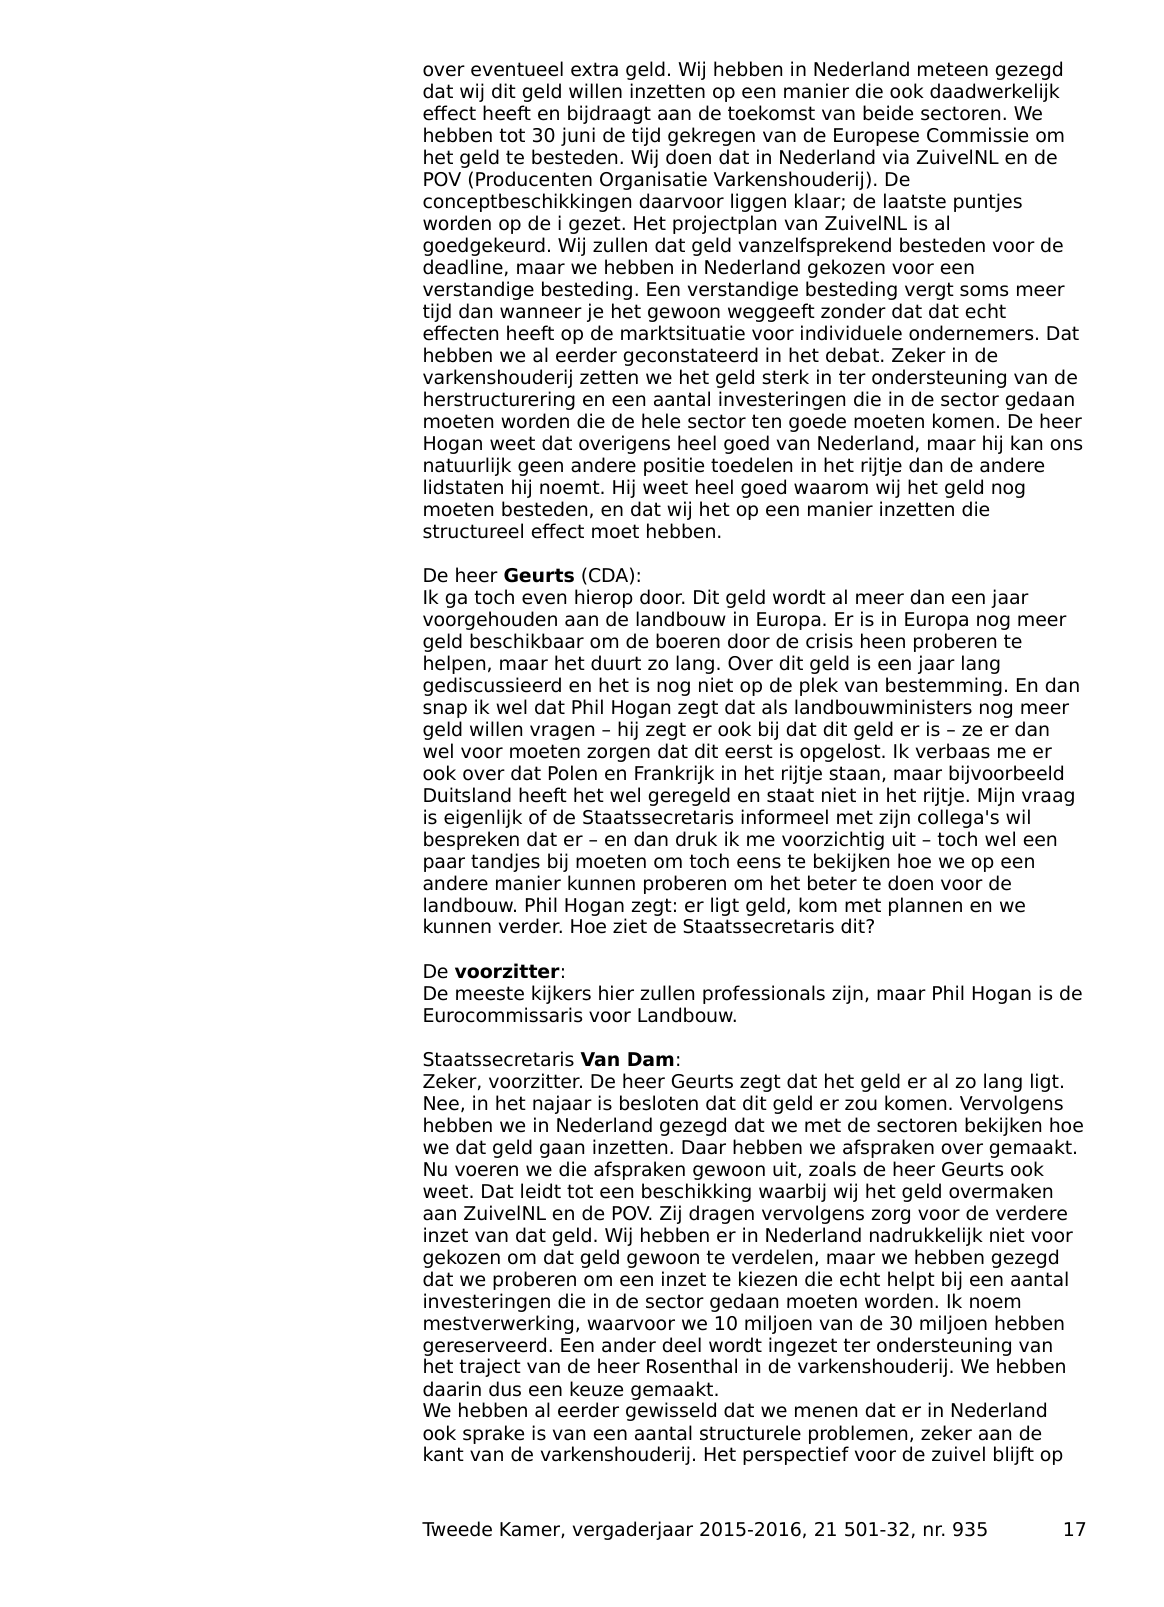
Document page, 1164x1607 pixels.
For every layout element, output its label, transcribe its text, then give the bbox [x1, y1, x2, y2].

text De heer Geurts (CDA): [422, 565, 1087, 587]
text De meeste kijkers hier zullen professionals zijn, maar Phil Hogan is de Eurocommissaris voor Landbouw. [422, 983, 1087, 1027]
text Ik ga toch even hierop door. Dit geld wordt al meer dan een jaar voorgehouden aan de landbouw in Europa. Er is in Europa nog meer geld beschikbaar om de boeren door de crisis heen proberen te helpen, maar het duurt zo lang. Over dit geld is een jaar lang gediscussieerd en het is nog niet op de plek van bestemming. En dan snap ik wel dat Phil Hogan zegt dat als landbouwministers nog meer geld willen vragen – hij zegt er ook bij dat dit geld er is – ze er dan wel voor moeten zorgen dat dit eerst is opgelost. Ik verbaas me er ook over dat Polen en Frankrijk in het rijtje staan, maar bijvoorbeeld Duitsland heeft het wel geregeld en staat niet in het rijtje. Mijn vraag is eigenlijk of de Staatssecretaris informeel met zijn collega's wil bespreken dat er – en dan druk ik me voorzichtig uit – toch wel een paar tandjes bij moeten om toch eens te bekijken hoe we op een andere manier kunnen proberen om het beter te doen voor de landbouw. Phil Hogan zegt: er ligt geld, kom met plannen en we kunnen verder. Hoe ziet de Staatssecretaris dit? [422, 587, 1087, 938]
text We hebben al eerder gewisseld dat we menen dat er in Nederland ook sprake is van een aantal structurele problemen, zeker aan de kant van de varkenshouderij. Het perspectief voor de zuivel blijft op [422, 1400, 1087, 1466]
text De voorzitter: [422, 961, 1087, 983]
text Staatssecretaris Van Dam: [422, 1049, 1087, 1071]
text Zeker, voorzitter. De heer Geurts zegt dat het geld er al zo lang ligt. Nee, in het najaar is besloten dat dit geld er zou komen. Vervolgens hebben we in Nederland gezegd dat we met de sectoren bekijken hoe we dat geld gaan inzetten. Daar hebben we afspraken over gemaakt. Nu voeren we die afspraken gewoon uit, zoals de heer Geurts ook weet. Dat leidt tot een beschikking waarbij wij het geld overmaken aan ZuivelNL en de POV. Zij dragen vervolgens zorg voor de verdere inzet van dat geld. Wij hebben er in Nederland nadrukkelijk niet voor gekozen om dat geld gewoon te verdelen, maar we hebben gezegd dat we proberen om een inzet te kiezen die echt helpt bij een aantal investeringen die in de sector gedaan moeten worden. Ik noem mestverwerking, waarvoor we 10 miljoen van de 30 miljoen hebben gereserveerd. Een ander deel wordt ingezet ter ondersteuning van het traject van de heer Rosenthal in de varkenshouderij. We hebben daarin dus een keuze gemaakt. [422, 1071, 1087, 1400]
text over eventueel extra geld. Wij hebben in Nederland meteen gezegd dat wij dit geld willen inzetten op een manier die ook daadwerkelijk effect heeft en bijdraagt aan de toekomst van beide sectoren. We hebben tot 30 juni de tijd gekregen van de Europese Commissie om het geld te besteden. Wij doen dat in Nederland via ZuivelNL en de POV (Producenten Organisatie Varkenshouderij). De conceptbeschikkingen daarvoor liggen klaar; de laatste puntjes worden op de i gezet. Het projectplan van ZuivelNL is al goedgekeurd. Wij zullen dat geld vanzelfsprekend besteden voor de deadline, maar we hebben in Nederland gekozen voor een verstandige besteding. Een verstandige besteding vergt soms meer tijd dan wanneer je het gewoon weggeeft zonder dat dat echt effecten heeft op de marktsituatie voor individuele ondernemers. Dat hebben we al eerder geconstateerd in het debat. Zeker in de varkenshouderij zetten we het geld sterk in ter ondersteuning van de herstructurering en een aantal investeringen die in de sector gedaan moeten worden die de hele sector ten goede moeten komen. De heer Hogan weet dat overigens heel goed van Nederland, maar hij kan ons natuurlijk geen andere positie toedelen in het rijtje dan de andere lidstaten hij noemt. Hij weet heel goed waarom wij het geld nog moeten besteden, en dat wij het op een manier inzetten die structureel effect moet hebben. [422, 59, 1087, 543]
